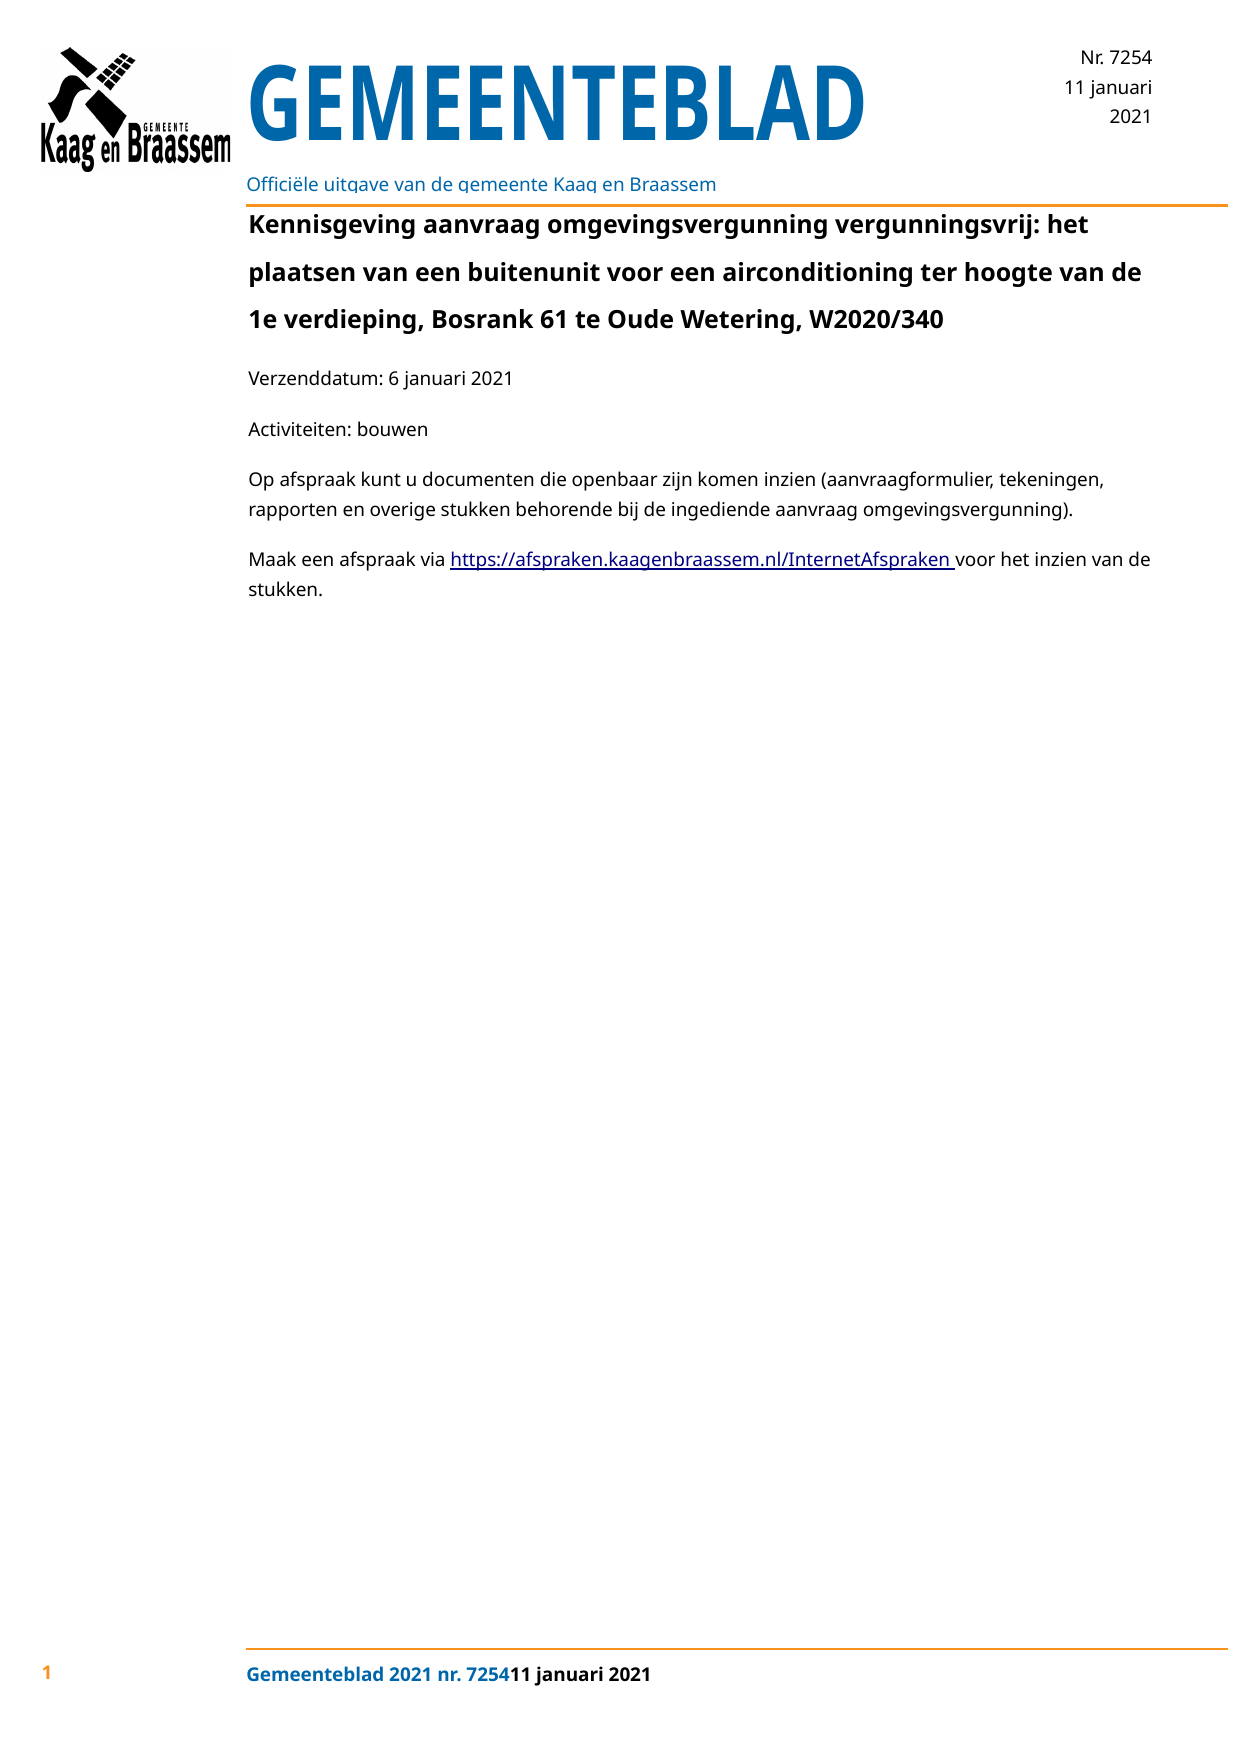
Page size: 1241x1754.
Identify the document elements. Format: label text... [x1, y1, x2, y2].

text Kennisgeving aanvraag omgevingsvergunning vergunningsvrij: het plaatsen van een buitenunit voor een airconditioning ter hoogte van de 1e verdieping, Bosrank 61 te Oude Wetering, W2020/340 [248, 207, 1152, 336]
text Maak een afspraak via https://afspraken.kaagenbraassem.nl/InternetAfspraken voor het inzien van de stukken. [248, 546, 1152, 602]
text Verzenddatum: 6 januari 2021 [248, 366, 1152, 391]
text Activiteiten: bouwen [248, 416, 1152, 442]
text Op afspraak kunt u documenten die openbaar zijn komen inzien (aanvraagformulier, tekeningen, rapporten en overige stukken behorende bij de ingediende aanvraag omgevingsvergunning). [248, 466, 1152, 522]
picture [41, 47, 231, 172]
